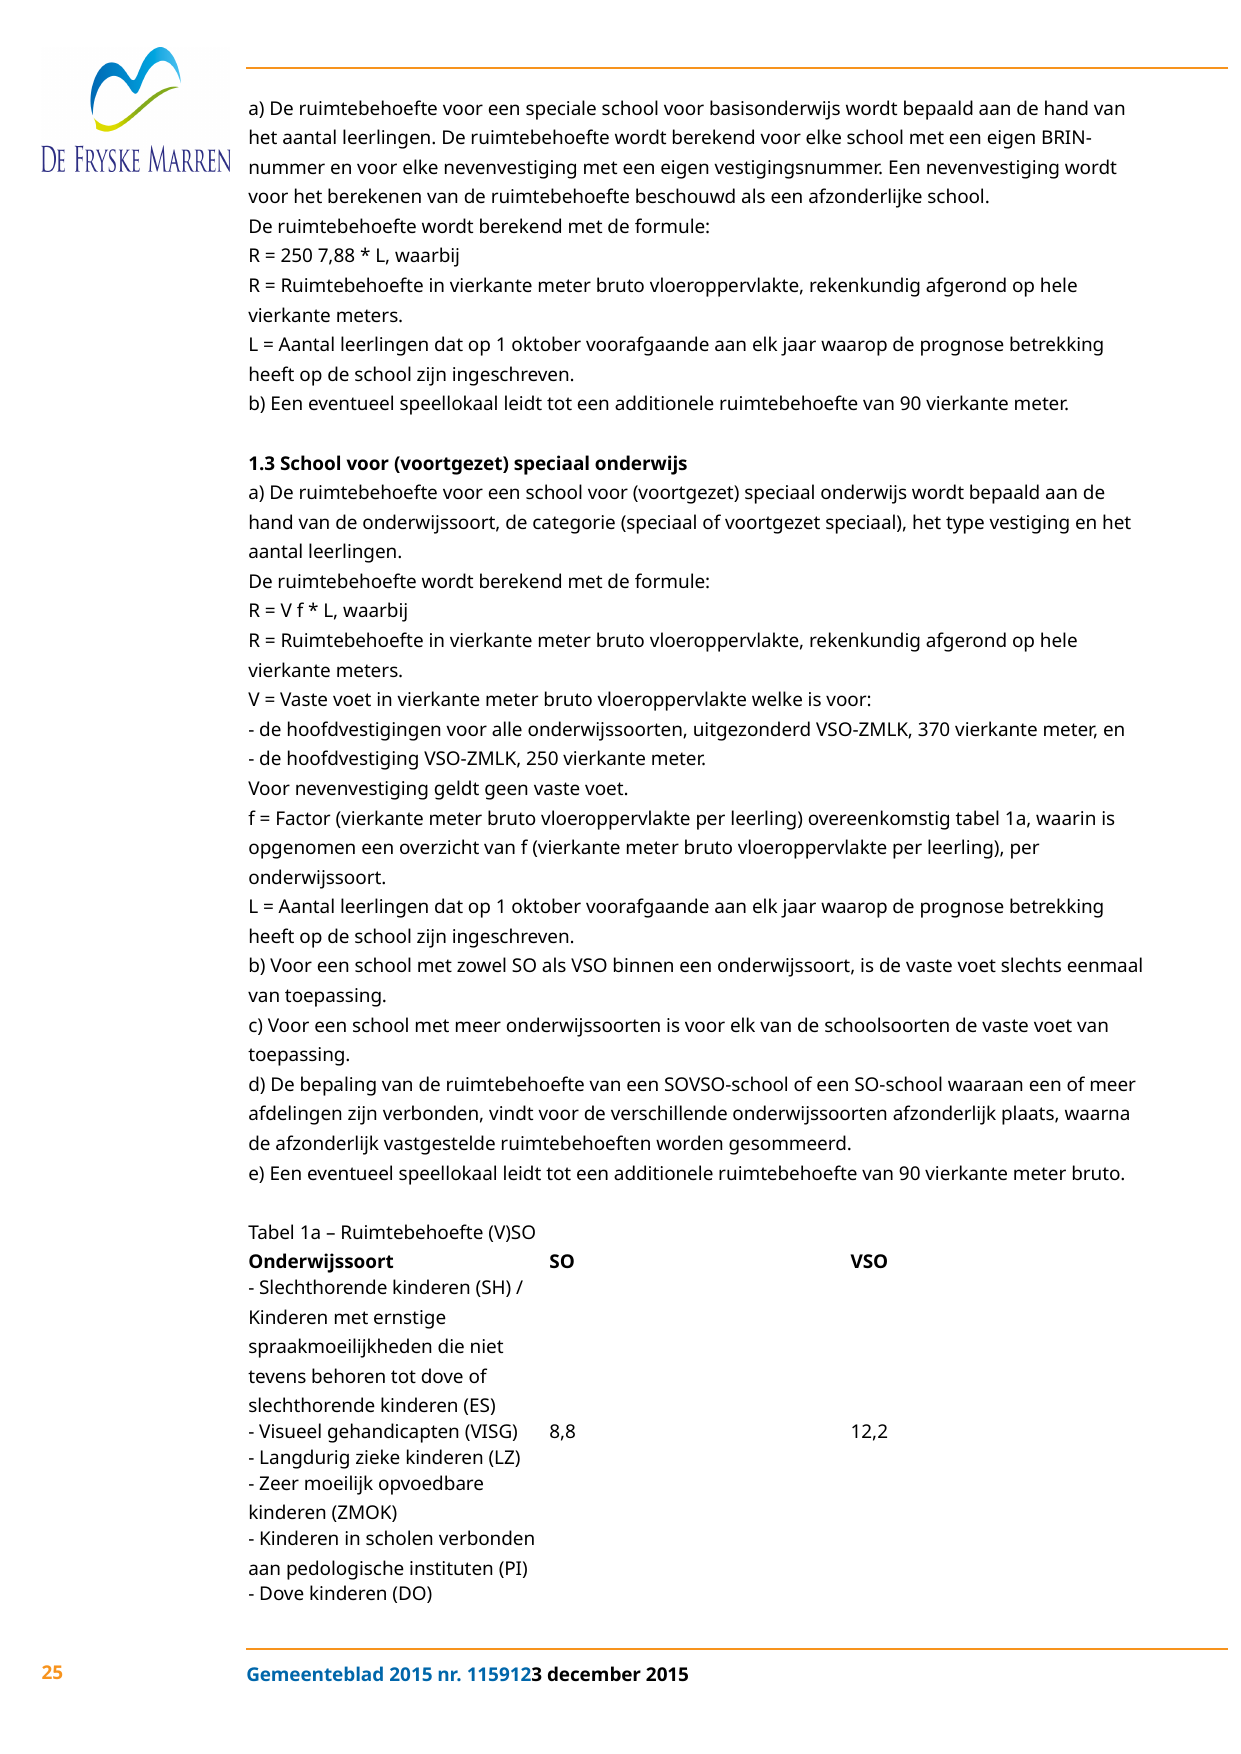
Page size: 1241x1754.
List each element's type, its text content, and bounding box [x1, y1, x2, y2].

table_cell [549, 1444, 850, 1470]
text 1.3 School voor (voortgezet) speciaal onderwijs [248, 450, 1152, 476]
table_cell - Visueel gehandicapten (VISG) [248, 1419, 549, 1444]
text - de hoofdvestiging VSO-ZMLK, 250 vierkante meter. [248, 746, 1152, 771]
table_cell [549, 1581, 850, 1606]
text L = Aantal leerlingen dat op 1 oktober voorafgaande aan elk jaar waarop de prognose betrekking heeft op de school zijn ingeschreven. [248, 893, 1152, 949]
text a) De ruimtebehoefte voor een speciale school voor basisonderwijs wordt bepaald aan de hand van het aantal leerlingen. De ruimtebehoefte wordt berekend voor elke school met een eigen BRIN-nummer en voor elke nevenvestiging met een eigen vestigingsnummer. Een nevenvestiging wordt voor het berekenen van de ruimtebehoefte beschouwd als een afzonderlijke school. [248, 95, 1152, 209]
text L = Aantal leerlingen dat op 1 oktober voorafgaande aan elk jaar waarop de prognose betrekking heeft op de school zijn ingeschreven. [248, 331, 1152, 387]
table_cell - Kinderen in scholen verbonden aan pedologische instituten (PI) [248, 1525, 549, 1581]
text Tabel 1a – Ruimtebehoefte (V)SO [248, 1219, 1152, 1245]
text De ruimtebehoefte wordt berekend met de formule: [248, 213, 1152, 239]
table_cell - Zeer moeilijk opvoedbare kinderen (ZMOK) [248, 1470, 549, 1525]
table_cell [549, 1274, 850, 1418]
table_cell [549, 1525, 850, 1581]
text R = 250 7,88 * L, waarbij [248, 243, 1152, 268]
text b) Een eventueel speellokaal leidt tot een additionele ruimtebehoefte van 90 vierkante meter. [248, 391, 1152, 416]
text R = Ruimtebehoefte in vierkante meter bruto vloeroppervlakte, rekenkundig afgerond op hele vierkante meters. [248, 272, 1152, 328]
table_cell [850, 1525, 1152, 1581]
table_cell [850, 1581, 1152, 1606]
text d) De bepaling van de ruimtebehoefte van een SOVSO-school of een SO-school waaraan een of meer afdelingen zijn verbonden, vindt voor de verschillende onderwijssoorten afzonderlijk plaats, waarna de afzonderlijk vastgestelde ruimtebehoeften worden gesommeerd. [248, 1071, 1152, 1156]
text e) Een eventueel speellokaal leidt tot een additionele ruimtebehoefte van 90 vierkante meter bruto. [248, 1160, 1152, 1186]
text V = Vaste voet in vierkante meter bruto vloeroppervlakte welke is voor: [248, 686, 1152, 712]
table_cell [549, 1470, 850, 1525]
text f = Factor (vierkante meter bruto vloeroppervlakte per leerling) overeenkomstig tabel 1a, waarin is opgenomen een overzicht van f (vierkante meter bruto vloeroppervlakte per leerling), per onderwijssoort. [248, 805, 1152, 890]
table_cell [850, 1444, 1152, 1470]
table_cell [850, 1470, 1152, 1525]
text R = V f * L, waarbij [248, 598, 1152, 623]
table_cell 8,8 [549, 1419, 850, 1444]
text a) De ruimtebehoefte voor een school voor (voortgezet) speciaal onderwijs wordt bepaald aan de hand van de onderwijssoort, de categorie (speciaal of voortgezet speciaal), het type vestiging en het aantal leerlingen. [248, 479, 1152, 564]
table_header SO [549, 1249, 850, 1274]
text - de hoofdvestigingen voor alle onderwijssoorten, uitgezonderd VSO-ZMLK, 370 vierkante meter, en [248, 716, 1152, 742]
text b) Voor een school met zowel SO als VSO binnen een onderwijssoort, is de vaste voet slechts eenmaal van toepassing. [248, 953, 1152, 1008]
text De ruimtebehoefte wordt berekend met de formule: [248, 568, 1152, 594]
table_cell - Slechthorende kinderen (SH) / Kinderen met ernstige spraakmoeilijkheden die niet tevens behoren tot dove of slechthorende kinderen (ES) [248, 1274, 549, 1418]
table_header VSO [850, 1249, 1152, 1274]
text c) Voor een school met meer onderwijssoorten is voor elk van de schoolsoorten de vaste voet van toepassing. [248, 1012, 1152, 1067]
table_cell - Dove kinderen (DO) [248, 1581, 549, 1606]
table_cell 12,2 [850, 1419, 1152, 1444]
table_cell - Langdurig zieke kinderen (LZ) [248, 1444, 549, 1470]
table_header Onderwijssoort [248, 1249, 549, 1274]
table_cell [850, 1274, 1152, 1418]
text Voor nevenvestiging geldt geen vaste voet. [248, 775, 1152, 801]
text R = Ruimtebehoefte in vierkante meter bruto vloeroppervlakte, rekenkundig afgerond op hele vierkante meters. [248, 627, 1152, 683]
picture [41, 47, 231, 172]
